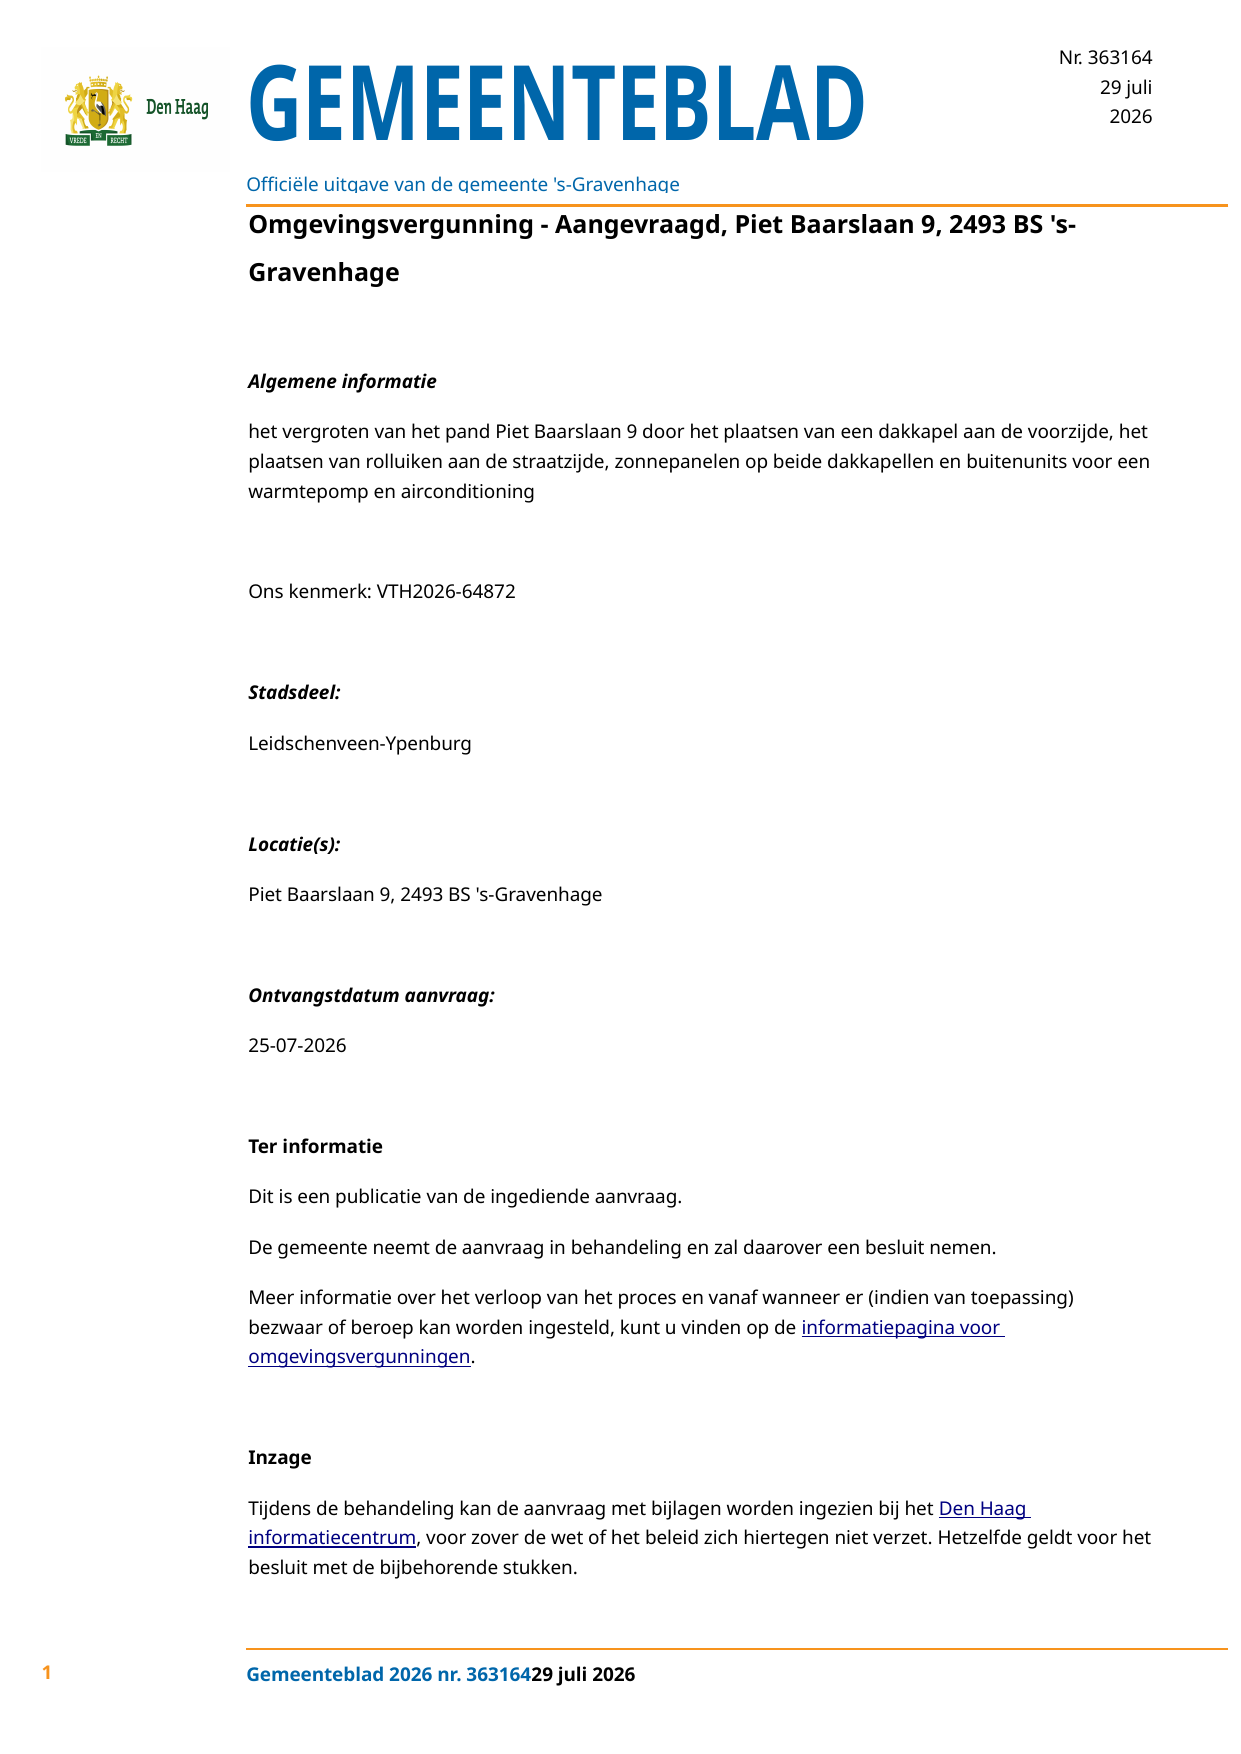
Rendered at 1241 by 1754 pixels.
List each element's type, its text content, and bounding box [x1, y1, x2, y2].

text Stadsdeel: [248, 679, 1152, 705]
text Ter informatie [248, 1133, 1152, 1159]
text Leidschenveen-Ypenburg [248, 730, 1152, 756]
picture [41, 47, 231, 172]
text het vergroten van het pand Piet Baarslaan 9 door het plaatsen van een dakkapel aan de voorzijde, het plaatsen van rolluiken aan de straatzijde, zonnepanelen op beide dakkapellen en buitenunits voor een warmtepomp en airconditioning [248, 419, 1152, 504]
text Omgevingsvergunning - Aangevraagd, Piet Baarslaan 9, 2493 BS 's-Gravenhage [248, 207, 1152, 288]
text Meer informatie over het verloop van het proces en vanaf wanneer er (indien van toepassing) bezwaar of beroep kan worden ingesteld, kunt u vinden op de informatiepagina voor omgevingsvergunningen. [248, 1284, 1152, 1369]
text De gemeente neemt de aanvraag in behandeling en zal daarover een besluit nemen. [248, 1234, 1152, 1260]
text Inzage [248, 1444, 1152, 1470]
text Ontvangstdatum aanvraag: [248, 982, 1152, 1008]
text Locatie(s): [248, 831, 1152, 857]
text Tijdens de behandeling kan de aanvraag met bijlagen worden ingezien bij het Den Haag informatiecentrum, voor zover de wet of het beleid zich hiertegen niet verzet. Hetzelfde geldt voor het besluit met de bijbehorende stukken. [248, 1495, 1152, 1580]
text Dit is een publicatie van de ingediende aanvraag. [248, 1184, 1152, 1209]
text Piet Baarslaan 9, 2493 BS 's-Gravenhage [248, 881, 1152, 907]
text 25-07-2026 [248, 1032, 1152, 1058]
text Algemene informatie [248, 368, 1152, 394]
text Ons kenmerk: VTH2026-64872 [248, 579, 1152, 604]
